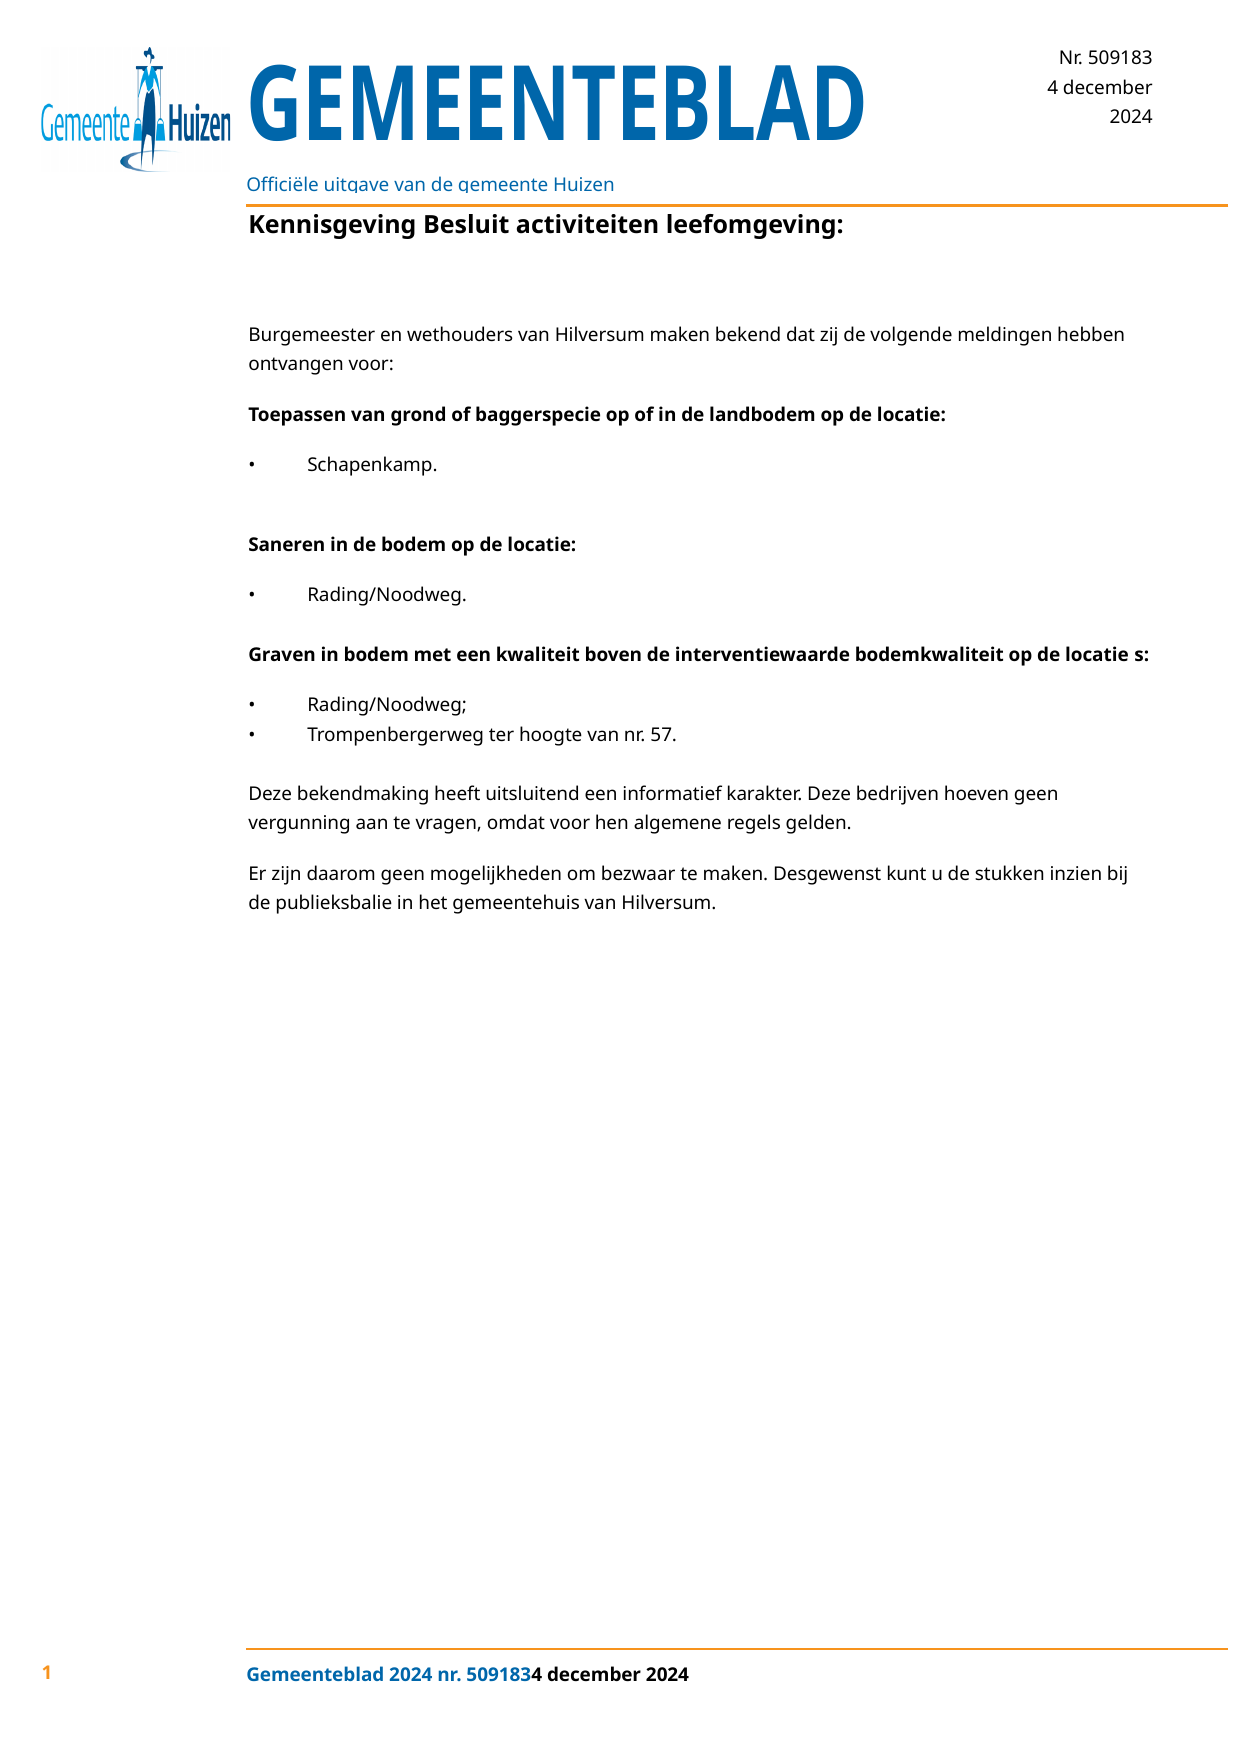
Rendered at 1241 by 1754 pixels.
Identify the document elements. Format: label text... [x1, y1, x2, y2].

text Deze bekendmaking heeft uitsluitend een informatief karakter. Deze bedrijven hoeven geen vergunning aan te vragen, omdat voor hen algemene regels gelden. [248, 780, 1152, 835]
list Trompenbergerweg ter hoogte van nr. 57. [248, 721, 1152, 746]
text Er zijn daarom geen mogelijkheden om bezwaar te maken. Desgewenst kunt u de stukken inzien bij de publieksbalie in het gemeentehuis van Hilversum. [248, 860, 1152, 915]
text Saneren in de bodem op de locatie: [248, 531, 1152, 557]
text Graven in bodem met een kwaliteit boven de interventiewaarde bodemkwaliteit op de locatie s: [248, 641, 1152, 666]
list Rading/Noodweg. [248, 582, 1152, 607]
list Schapenkamp. [248, 451, 1152, 477]
text Toepassen van grond of baggerspecie op of in de landbodem op de locatie: [248, 401, 1152, 426]
text Kennisgeving Besluit activiteiten leefomgeving: [248, 207, 1152, 241]
list Rading/Noodweg; [248, 691, 1152, 717]
picture [41, 47, 231, 172]
text Burgemeester en wethouders van Hilversum maken bekend dat zij de volgende meldingen hebben ontvangen voor: [248, 321, 1152, 376]
